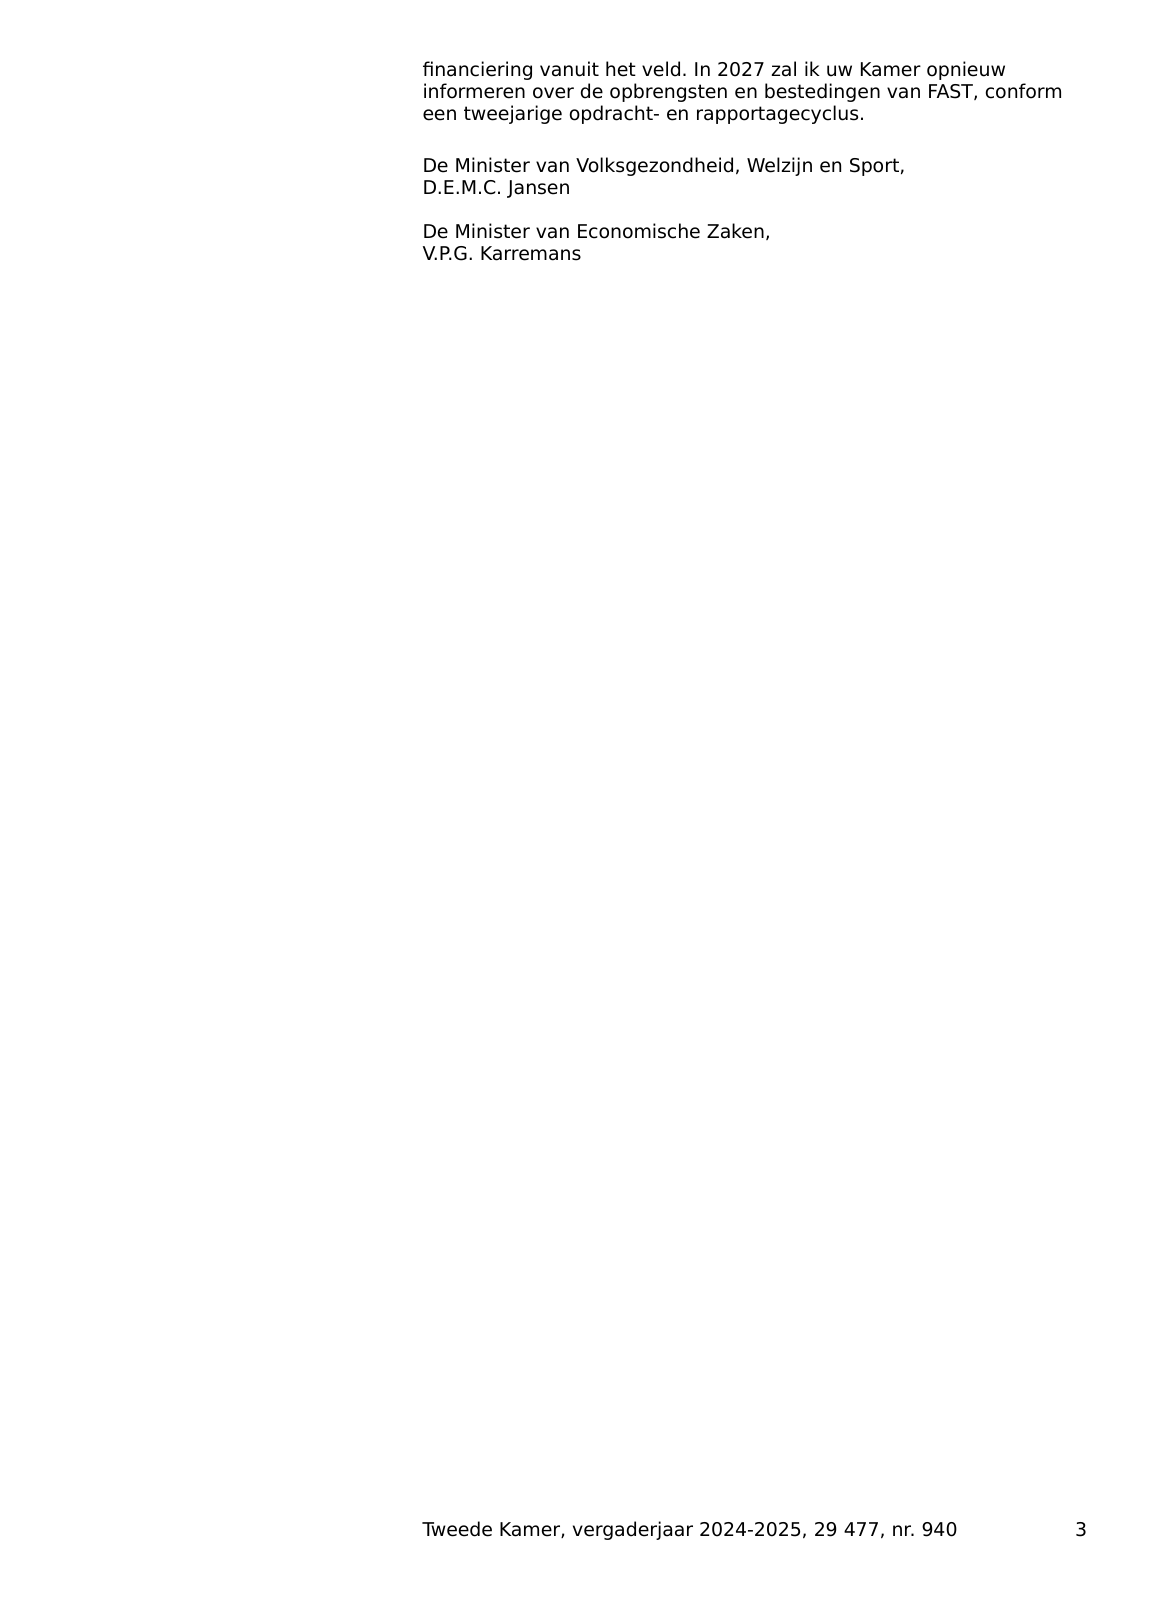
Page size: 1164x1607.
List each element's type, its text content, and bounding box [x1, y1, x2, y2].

text De Minister van Volksgezondheid, Welzijn en Sport, D.E.M.C. Jansen [422, 155, 1087, 199]
text financiering vanuit het veld. In 2027 zal ik uw Kamer opnieuw informeren over de opbrengsten en bestedingen van FAST, conform een tweejarige opdracht- en rapportagecyclus. [422, 59, 1087, 125]
text De Minister van Economische Zaken, V.P.G. Karremans [422, 221, 1087, 265]
